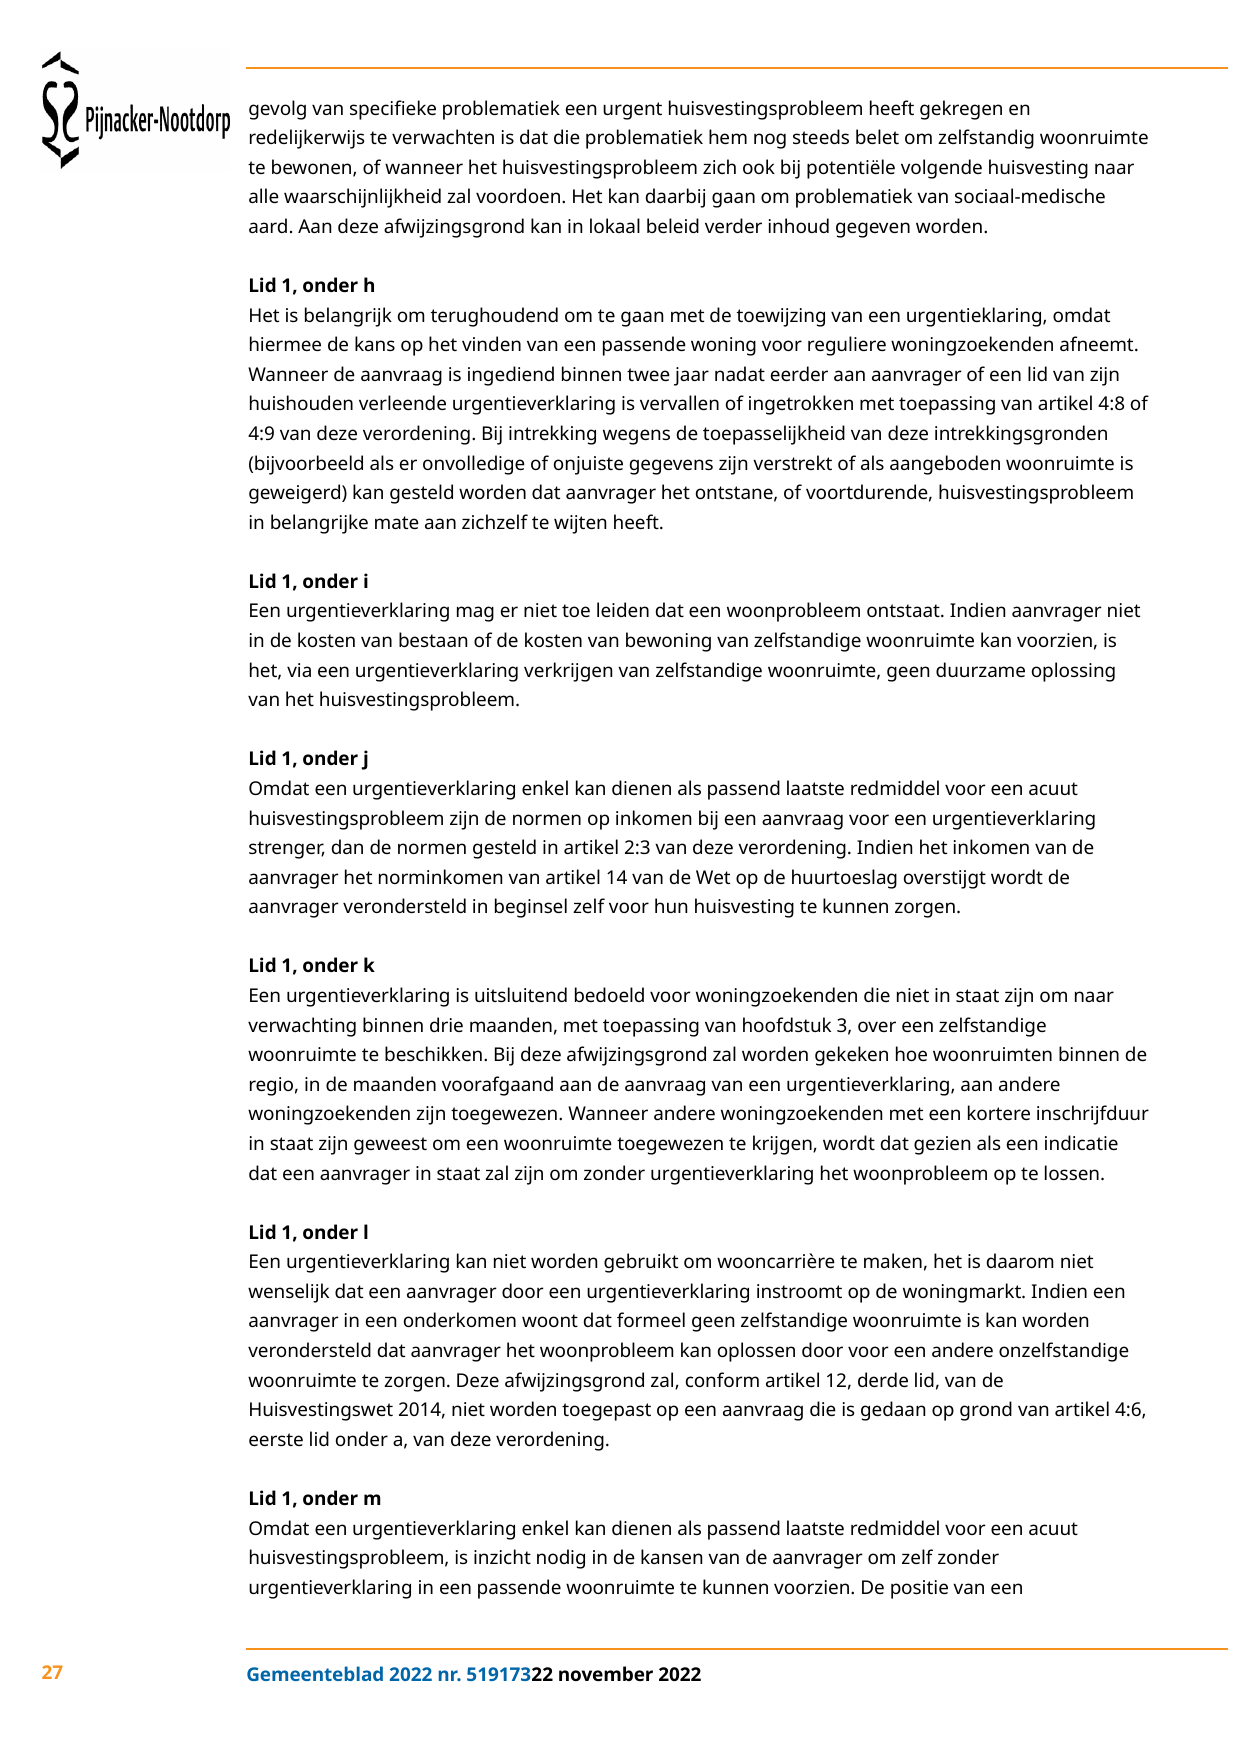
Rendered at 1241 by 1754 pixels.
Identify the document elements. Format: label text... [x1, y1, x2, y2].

text Lid 1, onder k [248, 953, 1152, 978]
text Een urgentieverklaring mag er niet toe leiden dat een woonprobleem ontstaat. Indien aanvrager niet in de kosten van bestaan of de kosten van bewoning van zelfstandige woonruimte kan voorzien, is het, via een urgentieverklaring verkrijgen van zelfstandige woonruimte, geen duurzame oplossing van het huisvestingsprobleem. [248, 598, 1152, 712]
text gevolg van specifieke problematiek een urgent huisvestingsprobleem heeft gekregen en redelijkerwijs te verwachten is dat die problematiek hem nog steeds belet om zelfstandig woonruimte te bewonen, of wanneer het huisvestingsprobleem zich ook bij potentiële volgende huisvesting naar alle waarschijnlijkheid zal voordoen. Het kan daarbij gaan om problematiek van sociaal-medische aard. Aan deze afwijzingsgrond kan in lokaal beleid verder inhoud gegeven worden. [248, 95, 1152, 239]
text Lid 1, onder l [248, 1219, 1152, 1245]
text Lid 1, onder m [248, 1485, 1152, 1511]
text Het is belangrijk om terughoudend om te gaan met de toewijzing van een urgentieklaring, omdat hiermee de kans op het vinden van een passende woning voor reguliere woningzoekenden afneemt. Wanneer de aanvraag is ingediend binnen twee jaar nadat eerder aan aanvrager of een lid van zijn huishouden verleende urgentieverklaring is vervallen of ingetrokken met toepassing van artikel 4:8 of 4:9 van deze verordening. Bij intrekking wegens de toepasselijkheid van deze intrekkingsgronden (bijvoorbeeld als er onvolledige of onjuiste gegevens zijn verstrekt of als aangeboden woonruimte is geweigerd) kan gesteld worden dat aanvrager het ontstane, of voortdurende, huisvestingsprobleem in belangrijke mate aan zichzelf te wijten heeft. [248, 302, 1152, 535]
text Omdat een urgentieverklaring enkel kan dienen als passend laatste redmiddel voor een acuut huisvestingsprobleem, is inzicht nodig in de kansen van de aanvrager om zelf zonder urgentieverklaring in een passende woonruimte te kunnen voorzien. De positie van een [248, 1515, 1152, 1600]
text Omdat een urgentieverklaring enkel kan dienen als passend laatste redmiddel voor een acuut huisvestingsprobleem zijn de normen op inkomen bij een aanvraag voor een urgentieverklaring strenger, dan de normen gesteld in artikel 2:3 van deze verordening. Indien het inkomen van de aanvrager het norminkomen van artikel 14 van de Wet op de huurtoeslag overstijgt wordt de aanvrager verondersteld in beginsel zelf voor hun huisvesting te kunnen zorgen. [248, 775, 1152, 919]
text Lid 1, onder j [248, 746, 1152, 771]
text Een urgentieverklaring kan niet worden gebruikt om wooncarrière te maken, het is daarom niet wenselijk dat een aanvrager door een urgentieverklaring instroomt op de woningmarkt. Indien een aanvrager in een onderkomen woont dat formeel geen zelfstandige woonruimte is kan worden verondersteld dat aanvrager het woonprobleem kan oplossen door voor een andere onzelfstandige woonruimte te zorgen. Deze afwijzingsgrond zal, conform artikel 12, derde lid, van de Huisvestingswet 2014, niet worden toegepast op een aanvraag die is gedaan op grond van artikel 4:6, eerste lid onder a, van deze verordening. [248, 1248, 1152, 1452]
text Een urgentieverklaring is uitsluitend bedoeld voor woningzoekenden die niet in staat zijn om naar verwachting binnen drie maanden, met toepassing van hoofdstuk 3, over een zelfstandige woonruimte te beschikken. Bij deze afwijzingsgrond zal worden gekeken hoe woonruimten binnen de regio, in de maanden voorafgaand aan de aanvraag van een urgentieverklaring, aan andere woningzoekenden zijn toegewezen. Wanneer andere woningzoekenden met een kortere inschrijfduur in staat zijn geweest om een woonruimte toegewezen te krijgen, wordt dat gezien als een indicatie dat een aanvrager in staat zal zijn om zonder urgentieverklaring het woonprobleem op te lossen. [248, 982, 1152, 1186]
text Lid 1, onder h [248, 272, 1152, 298]
text Lid 1, onder i [248, 568, 1152, 594]
picture [41, 47, 231, 172]
